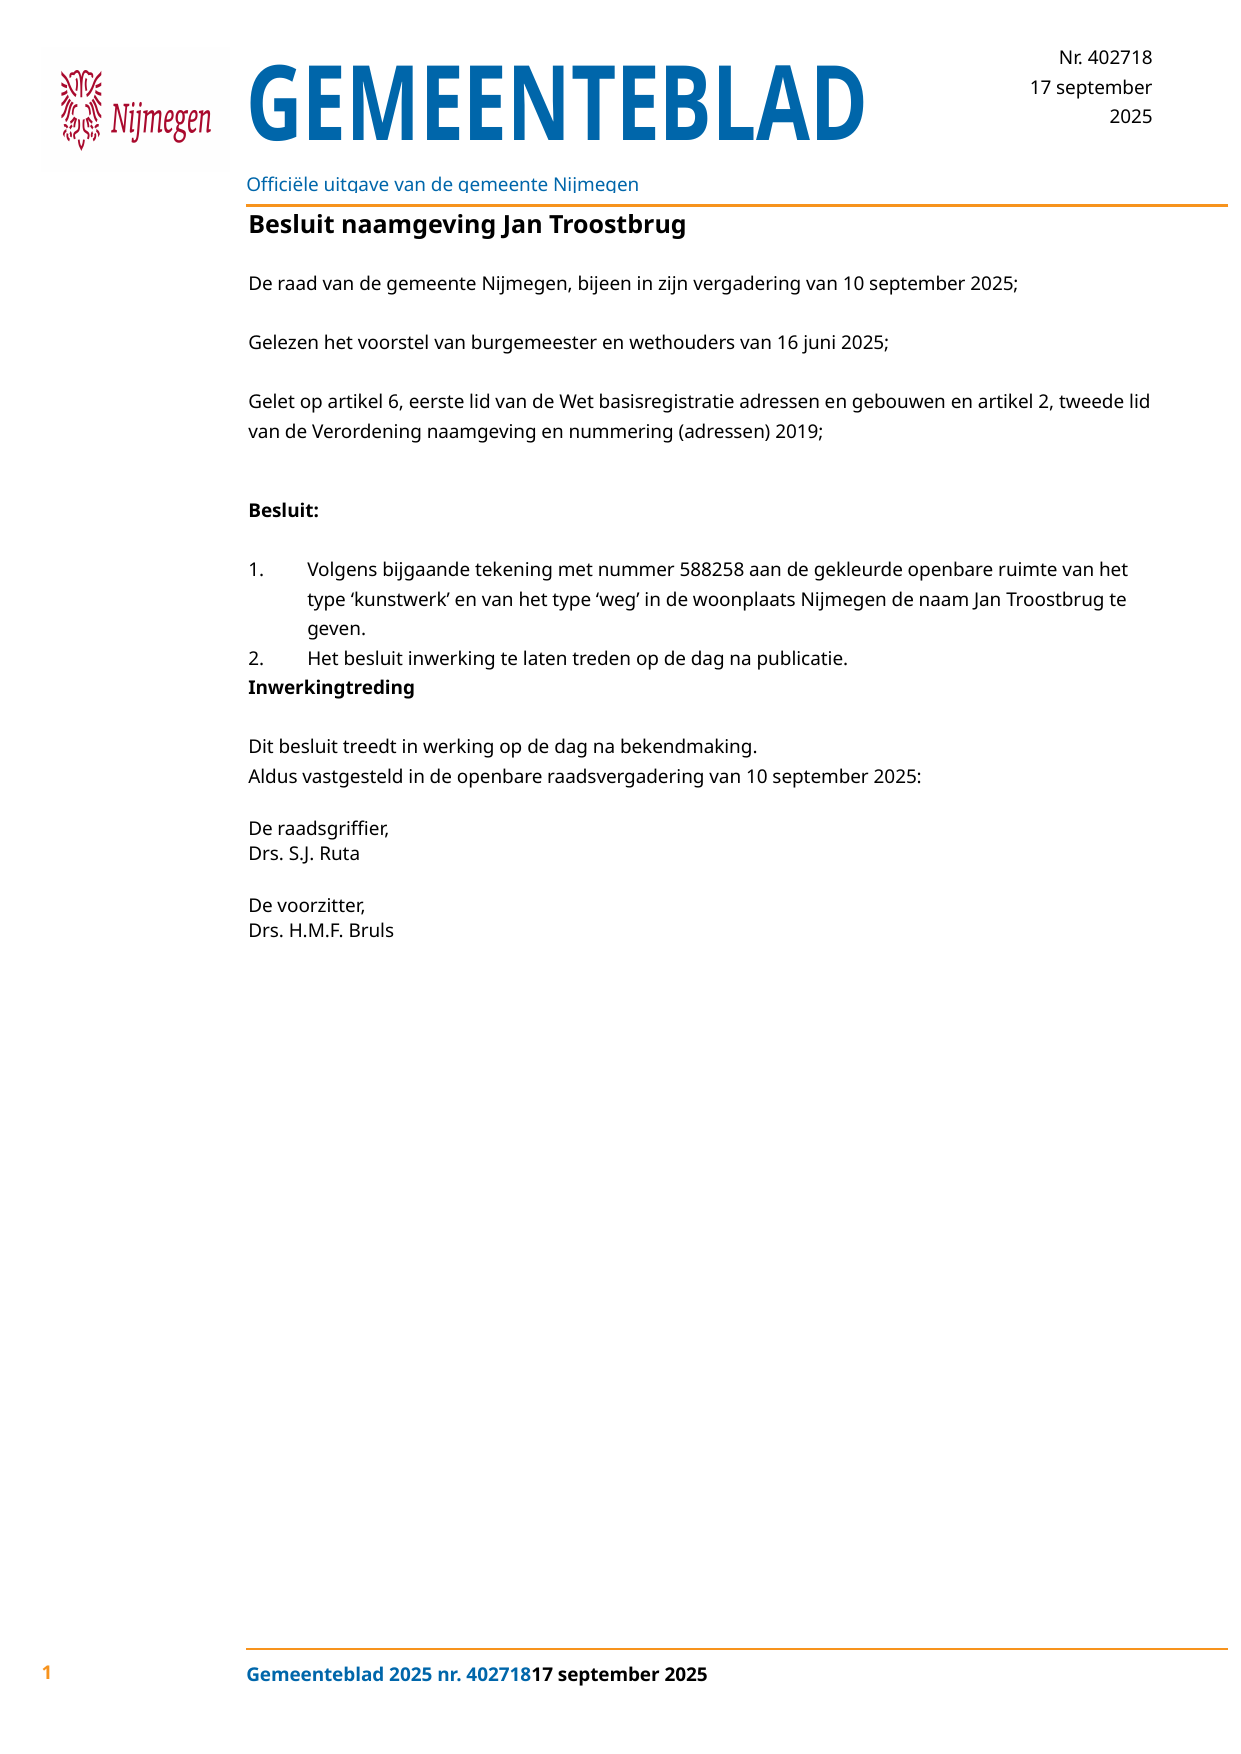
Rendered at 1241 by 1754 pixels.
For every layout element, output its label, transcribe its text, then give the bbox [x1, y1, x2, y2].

text Aldus vastgesteld in de openbare raadsvergadering van 10 september 2025: [248, 763, 1152, 789]
text Besluit naamgeving Jan Troostbrug [248, 207, 1152, 241]
text De raadsgriffier, [248, 815, 1152, 841]
text Besluit: [248, 497, 1152, 523]
text De voorzitter, [248, 892, 1152, 918]
list Het besluit inwerking te laten treden op de dag na publicatie. [248, 645, 1152, 671]
text Gelet op artikel 6, eerste lid van de Wet basisregistratie adressen en gebouwen en artikel 2, tweede lid van de Verordening naamgeving en nummering (adressen) 2019; [248, 389, 1152, 444]
picture [41, 47, 231, 172]
list Volgens bijgaande tekening met nummer 588258 aan de gekleurde openbare ruimte van het type ‘kunstwerk’ en van het type ‘weg’ in de woonplaats Nijmegen de naam Jan Troostbrug te geven. [248, 556, 1152, 641]
text Drs. S.J. Ruta [248, 841, 1152, 866]
text De raad van de gemeente Nijmegen, bijeen in zijn vergadering van 10 september 2025; [248, 270, 1152, 296]
text Drs. H.M.F. Bruls [248, 918, 1152, 943]
text Gelezen het voorstel van burgemeester en wethouders van 16 juni 2025; [248, 329, 1152, 355]
text Dit besluit treedt in werking op de dag na bekendmaking. [248, 734, 1152, 759]
text Inwerkingtreding [248, 674, 1152, 700]
